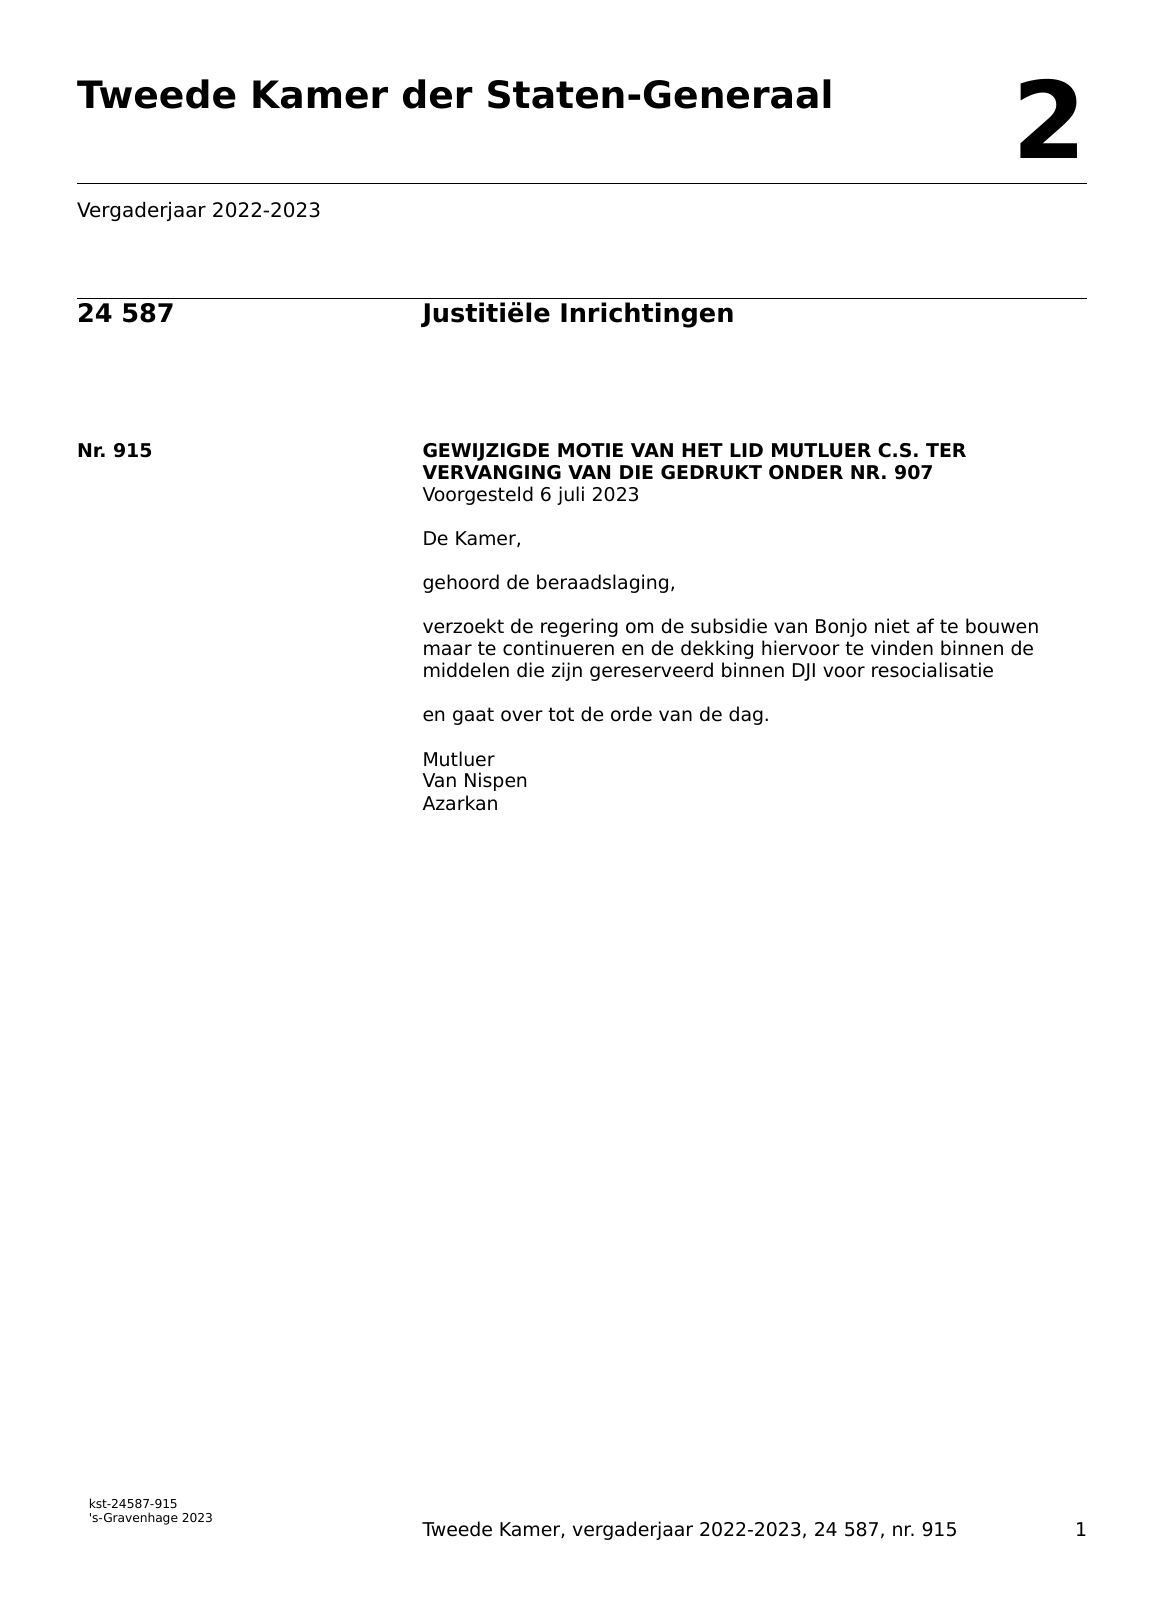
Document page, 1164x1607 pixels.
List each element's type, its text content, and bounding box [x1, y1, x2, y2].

table_header Tweede Kamer der Staten-Generaal [77, 59, 886, 183]
table_header 2 [886, 59, 1087, 183]
text Voorgesteld 6 juli 2023 [422, 484, 1087, 506]
text en gaat over tot de orde van de dag. [422, 704, 1087, 726]
table_cell Vergaderjaar 2022-2023 [77, 184, 1087, 298]
text gehoord de beraadslaging, [422, 572, 1087, 594]
text 's-Gravenhage 2023 [88, 1511, 323, 1525]
text kst-24587-915 [88, 1497, 323, 1511]
text De Kamer, [422, 528, 1087, 550]
subtitle 24 587 Justitiële Inrichtingen [77, 299, 1087, 329]
text Mutluer [422, 748, 1087, 770]
text Azarkan [422, 792, 1087, 814]
text verzoekt de regering om de subsidie van Bonjo niet af te bouwen maar te continueren en de dekking hiervoor te vinden binnen de middelen die zijn gereserveerd binnen DJI voor resocialisatie [422, 616, 1087, 682]
text Van Nispen [422, 770, 1087, 792]
subtitle Nr. 915 GEWIJZIGDE MOTIE VAN HET LID MUTLUER C.S. TER VERVANGING VAN DIE GEDRUKT ONDER NR. 907 [77, 440, 1087, 484]
